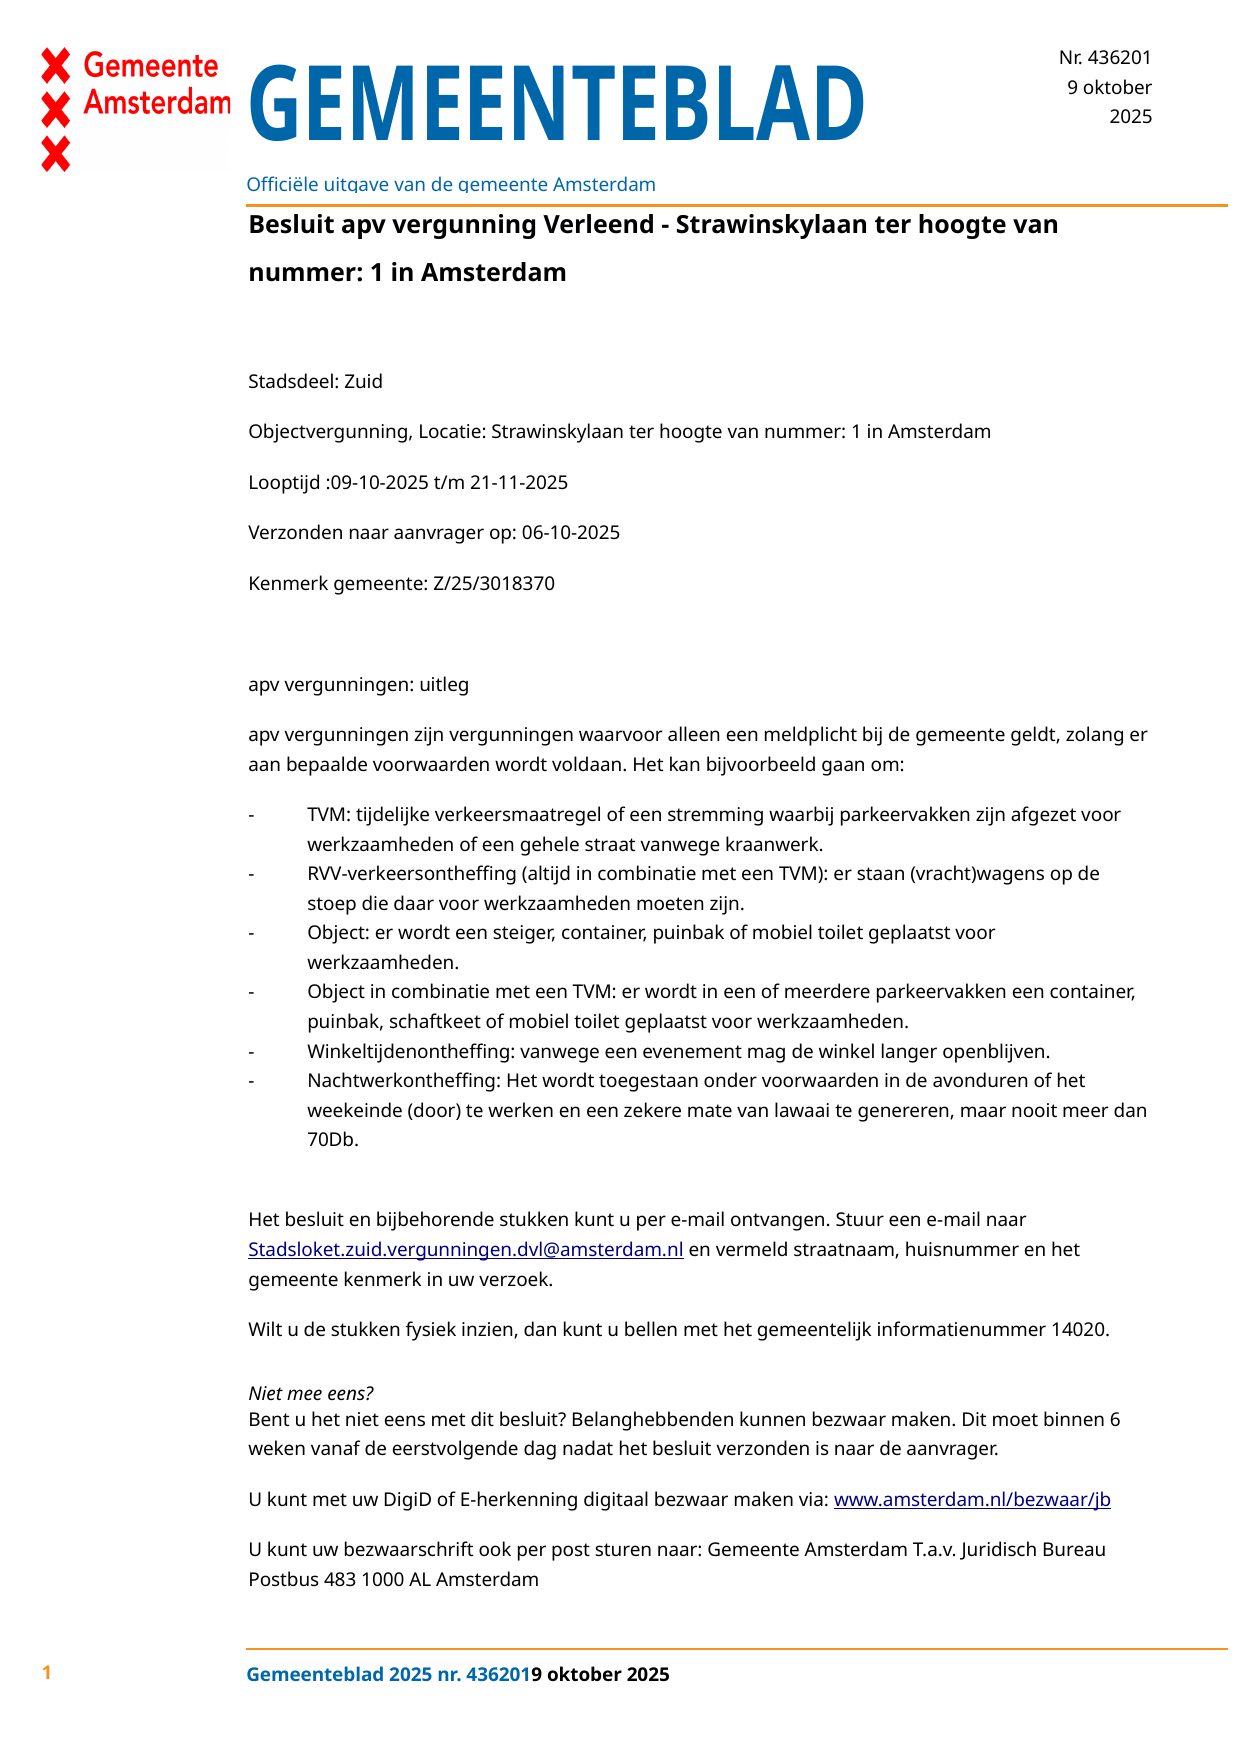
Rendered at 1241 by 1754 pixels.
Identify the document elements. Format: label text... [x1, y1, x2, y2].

text Verzonden naar aanvrager op: 06-10-2025 [248, 519, 1152, 545]
text Niet mee eens? [248, 1380, 1152, 1406]
text Objectvergunning, Locatie: Strawinskylaan ter hoogte van nummer: 1 in Amsterdam [248, 419, 1152, 444]
list Winkeltijdenontheffing: vanwege een evenement mag de winkel langer openblijven. [248, 1038, 1152, 1064]
list Object: er wordt een steiger, container, puinbak of mobiel toilet geplaatst voor werkzaamheden. [248, 919, 1152, 975]
text apv vergunningen zijn vergunningen waarvoor alleen een meldplicht bij de gemeente geldt, zolang er aan bepaalde voorwaarden wordt voldaan. Het kan bijvoorbeeld gaan om: [248, 721, 1152, 777]
text Stadsdeel: Zuid [248, 368, 1152, 394]
text Bent u het niet eens met dit besluit? Belanghebbenden kunnen bezwaar maken. Dit moet binnen 6 weken vanaf de eerstvolgende dag nadat het besluit verzonden is naar de aanvrager. [248, 1406, 1152, 1461]
text Kenmerk gemeente: Z/25/3018370 [248, 570, 1152, 596]
list RVV-verkeersontheffing (altijd in combinatie met een TVM): er staan (vracht)wagens op de stoep die daar voor werkzaamheden moeten zijn. [248, 860, 1152, 916]
text Het besluit en bijbehorende stukken kunt u per e-mail ontvangen. Stuur een e-mail naar Stadsloket.zuid.vergunningen.dvl@amsterdam.nl en vermeld straatnaam, huisnummer en het gemeente kenmerk in uw verzoek. [248, 1207, 1152, 1292]
text Wilt u de stukken fysiek inzien, dan kunt u bellen met het gemeentelijk informatienummer 14020. [248, 1316, 1152, 1342]
text U kunt met uw DigiD of E-herkenning digitaal bezwaar maken via: www.amsterdam.nl/bezwaar/jb [248, 1486, 1152, 1512]
text apv vergunningen: uitleg [248, 671, 1152, 697]
picture [41, 47, 231, 172]
list TVM: tijdelijke verkeersmaatregel of een stremming waarbij parkeervakken zijn afgezet voor werkzaamheden of een gehele straat vanwege kraanwerk. [248, 801, 1152, 857]
list Object in combinatie met een TVM: er wordt in een of meerdere parkeervakken een container, puinbak, schaftkeet of mobiel toilet geplaatst voor werkzaamheden. [248, 979, 1152, 1034]
text Besluit apv vergunning Verleend - Strawinskylaan ter hoogte van nummer: 1 in Amsterdam [248, 207, 1152, 288]
text U kunt uw bezwaarschrift ook per post sturen naar: Gemeente Amsterdam T.a.v. Juridisch Bureau Postbus 483 1000 AL Amsterdam [248, 1536, 1152, 1592]
text Looptijd :09-10-2025 t/m 21-11-2025 [248, 469, 1152, 495]
list Nachtwerkontheffing: Het wordt toegestaan onder voorwaarden in de avonduren of het weekeinde (door) te werken en een zekere mate van lawaai te genereren, maar nooit meer dan 70Db. [248, 1067, 1152, 1152]
